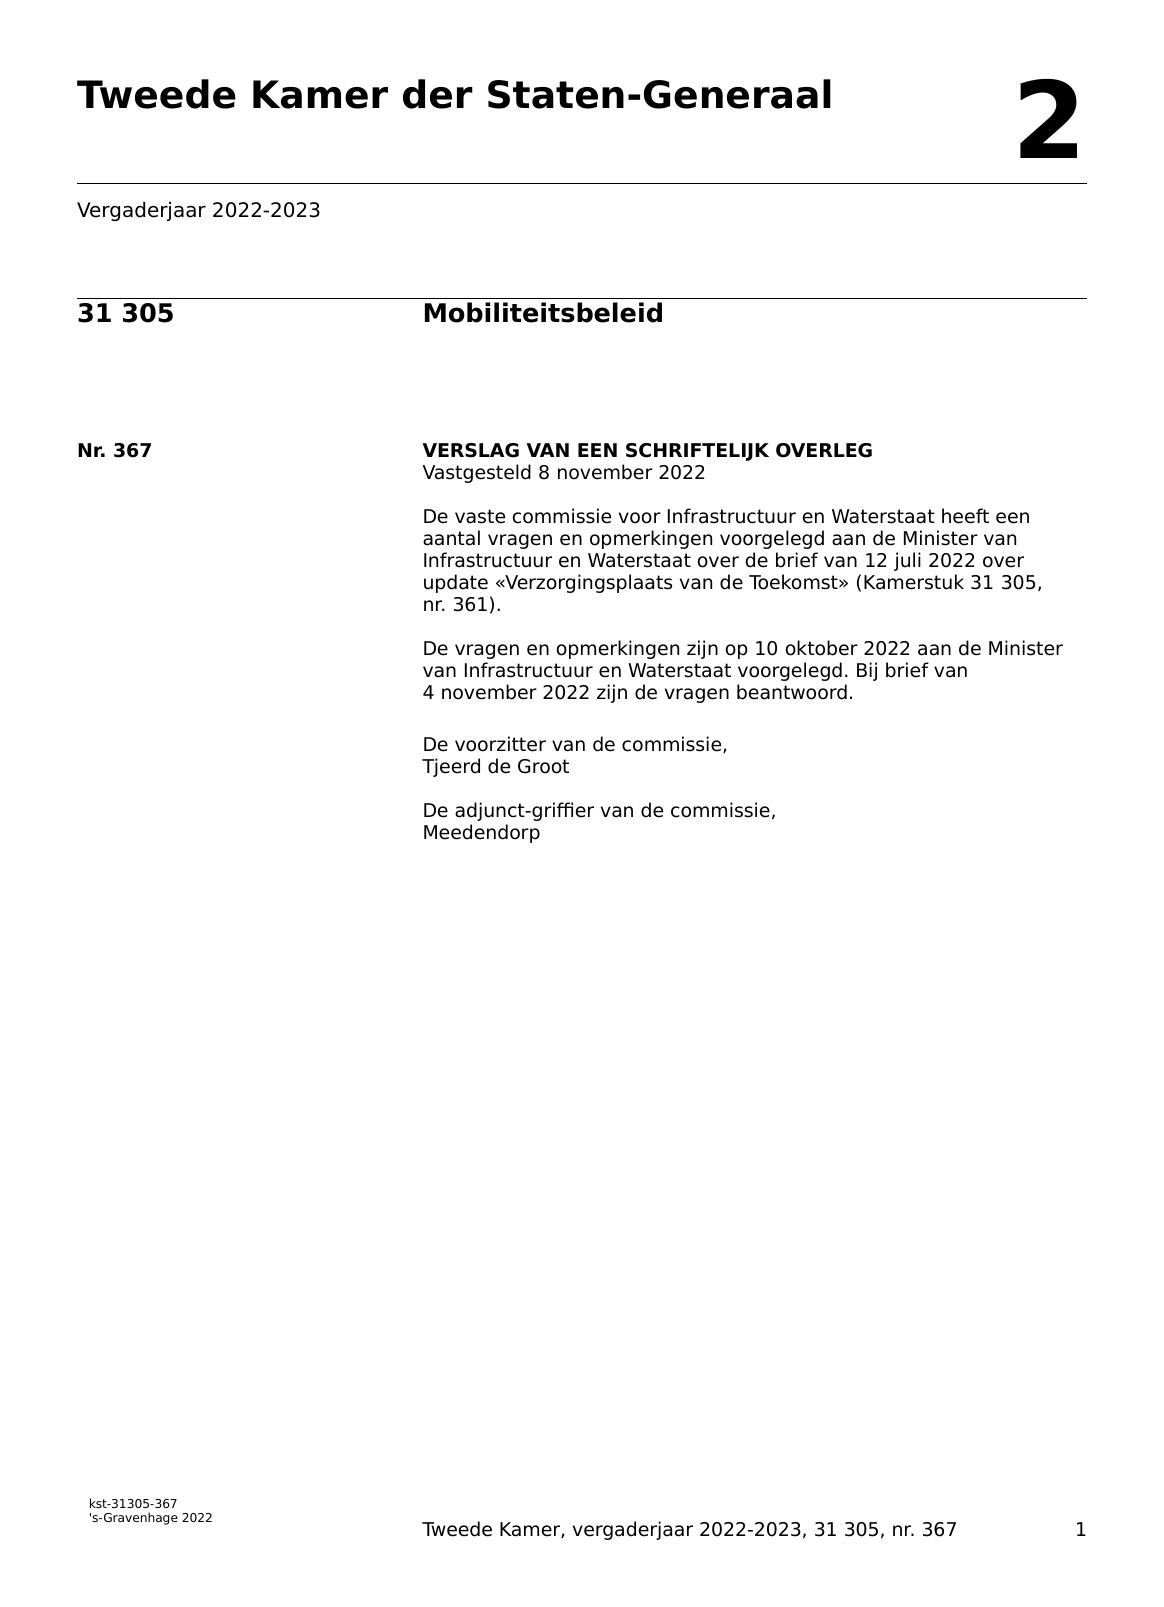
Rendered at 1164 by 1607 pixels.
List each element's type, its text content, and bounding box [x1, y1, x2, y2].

subtitle Nr. 367 VERSLAG VAN EEN SCHRIFTELIJK OVERLEG [77, 440, 1087, 462]
text De voorzitter van de commissie, Tjeerd de Groot [422, 734, 1087, 778]
text De vragen en opmerkingen zijn op 10 oktober 2022 aan de Minister van Infrastructuur en Waterstaat voorgelegd. Bij brief van 4 november 2022 zijn de vragen beantwoord. [422, 638, 1087, 704]
table_header 2 [886, 59, 1087, 183]
text 's-Gravenhage 2022 [88, 1511, 323, 1525]
subtitle 31 305 Mobiliteitsbeleid [77, 299, 1087, 329]
text kst-31305-367 [88, 1497, 323, 1511]
table_cell Vergaderjaar 2022-2023 [77, 184, 1087, 298]
text De adjunct-griffier van de commissie, Meedendorp [422, 800, 1087, 844]
text Vastgesteld 8 november 2022 [422, 462, 1087, 484]
table_header Tweede Kamer der Staten-Generaal [77, 59, 886, 183]
text De vaste commissie voor Infrastructuur en Waterstaat heeft een aantal vragen en opmerkingen voorgelegd aan de Minister van Infrastructuur en Waterstaat over de brief van 12 juli 2022 over update «Verzorgingsplaats van de Toekomst» (Kamerstuk 31 305, nr. 361). [422, 506, 1087, 616]
